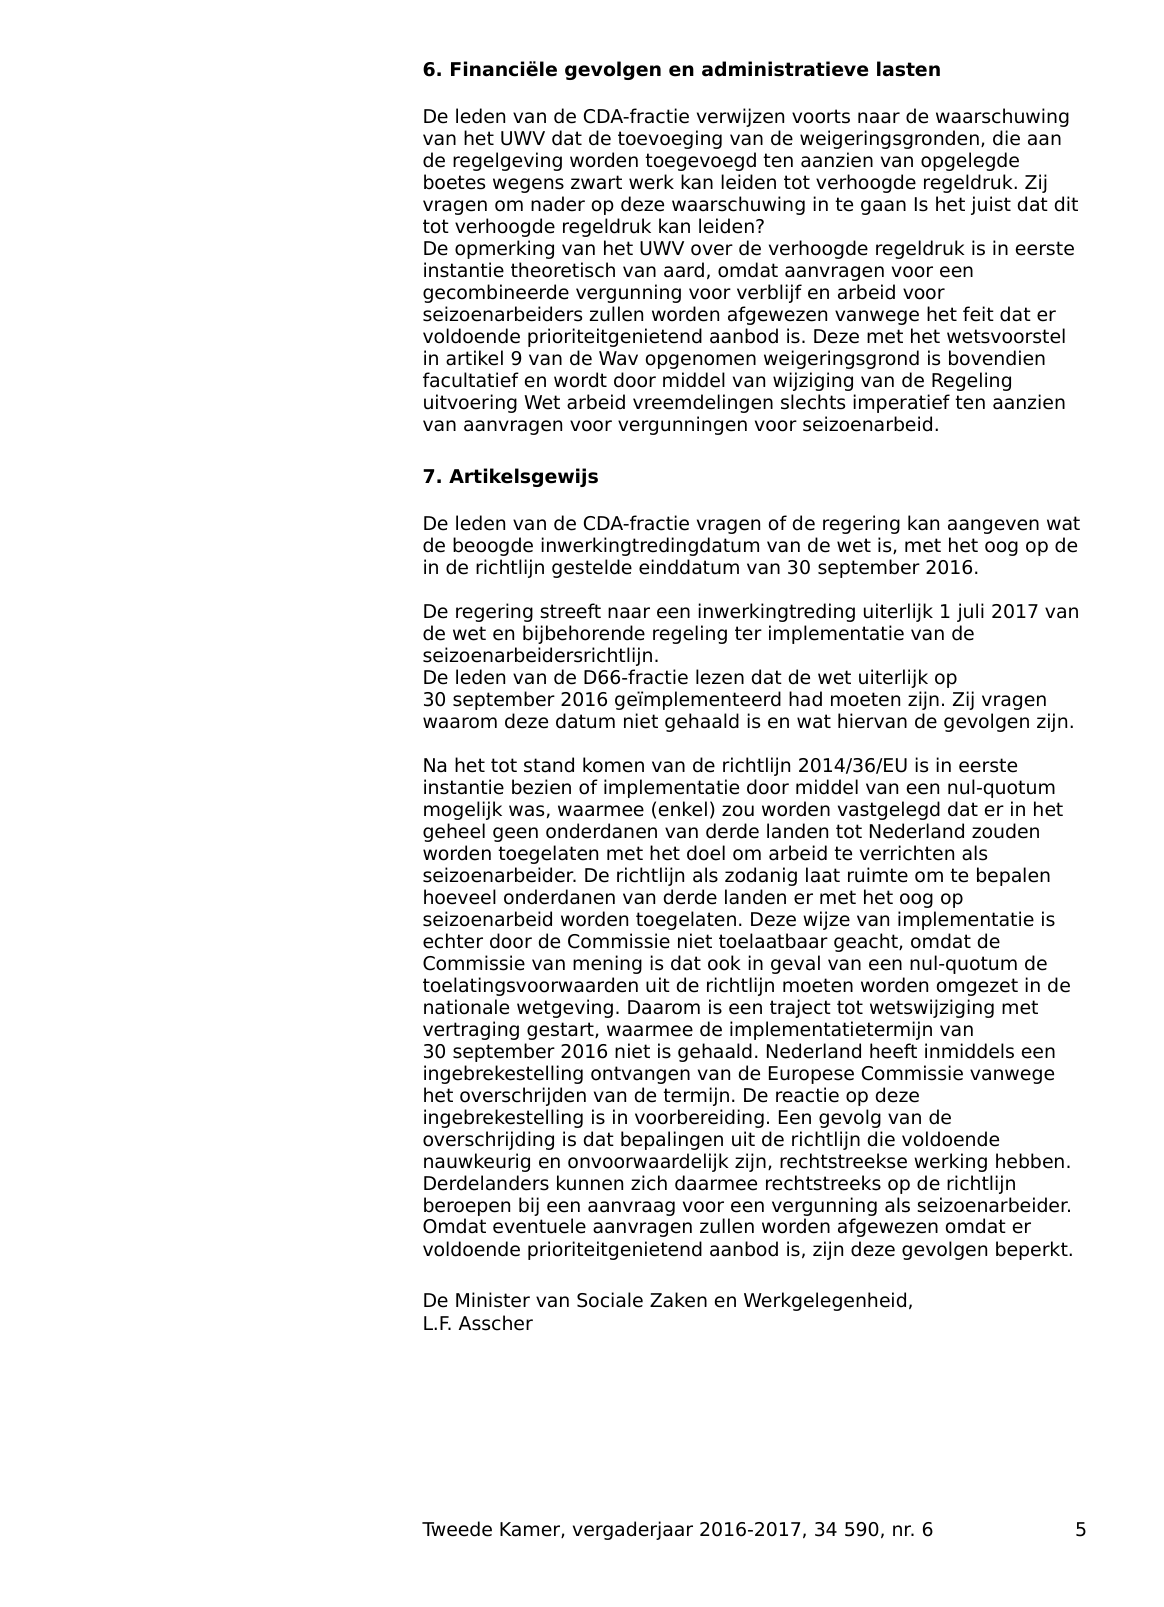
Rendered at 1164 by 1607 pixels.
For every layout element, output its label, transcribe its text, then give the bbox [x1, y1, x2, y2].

text De Minister van Sociale Zaken en Werkgelegenheid, L.F. Asscher [422, 1290, 1087, 1334]
text De leden van de D66-fractie lezen dat de wet uiterlijk op 30 september 2016 geïmplementeerd had moeten zijn. Zij vragen waarom deze datum niet gehaald is en wat hiervan de gevolgen zijn. [422, 667, 1087, 733]
text De leden van de CDA-fractie vragen of de regering kan aangeven wat de beoogde inwerkingtredingdatum van de wet is, met het oog op de in de richtlijn gestelde einddatum van 30 september 2016. [422, 513, 1087, 579]
text De opmerking van het UWV over de verhoogde regeldruk is in eerste instantie theoretisch van aard, omdat aanvragen voor een gecombineerde vergunning voor verblijf en arbeid voor seizoenarbeiders zullen worden afgewezen vanwege het feit dat er voldoende prioriteitgenietend aanbod is. Deze met het wetsvoorstel in artikel 9 van de Wav opgenomen weigeringsgrond is bovendien facultatief en wordt door middel van wijziging van de Regeling uitvoering Wet arbeid vreemdelingen slechts imperatief ten aanzien van aanvragen voor vergunningen voor seizoenarbeid. [422, 238, 1087, 436]
text Na het tot stand komen van de richtlijn 2014/36/EU is in eerste instantie bezien of implementatie door middel van een nul-quotum mogelijk was, waarmee (enkel) zou worden vastgelegd dat er in het geheel geen onderdanen van derde landen tot Nederland zouden worden toegelaten met het doel om arbeid te verrichten als seizoenarbeider. De richtlijn als zodanig laat ruimte om te bepalen hoeveel onderdanen van derde landen er met het oog op seizoenarbeid worden toegelaten. Deze wijze van implementatie is echter door de Commissie niet toelaatbaar geacht, omdat de Commissie van mening is dat ook in geval van een nul-quotum de toelatingsvoorwaarden uit de richtlijn moeten worden omgezet in de nationale wetgeving. Daarom is een traject tot wetswijziging met vertraging gestart, waarmee de implementatietermijn van 30 september 2016 niet is gehaald. Nederland heeft inmiddels een ingebrekestelling ontvangen van de Europese Commissie vanwege het overschrijden van de termijn. De reactie op deze ingebrekestelling is in voorbereiding. Een gevolg van de overschrijding is dat bepalingen uit de richtlijn die voldoende nauwkeurig en onvoorwaardelijk zijn, rechtstreekse werking hebben. Derdelanders kunnen zich daarmee rechtstreeks op de richtlijn beroepen bij een aanvraag voor een vergunning als seizoenarbeider. Omdat eventuele aanvragen zullen worden afgewezen omdat er voldoende prioriteitgenietend aanbod is, zijn deze gevolgen beperkt. [422, 755, 1087, 1260]
subtitle 6. Financiële gevolgen en administratieve lasten [422, 59, 1087, 81]
text De leden van de CDA-fractie verwijzen voorts naar de waarschuwing van het UWV dat de toevoeging van de weigeringsgronden, die aan de regelgeving worden toegevoegd ten aanzien van opgelegde boetes wegens zwart werk kan leiden tot verhoogde regeldruk. Zij vragen om nader op deze waarschuwing in te gaan Is het juist dat dit tot verhoogde regeldruk kan leiden? [422, 106, 1087, 238]
subtitle 7. Artikelsgewijs [422, 466, 1087, 488]
text De regering streeft naar een inwerkingtreding uiterlijk 1 juli 2017 van de wet en bijbehorende regeling ter implementatie van de seizoenarbeidersrichtlijn. [422, 601, 1087, 667]
